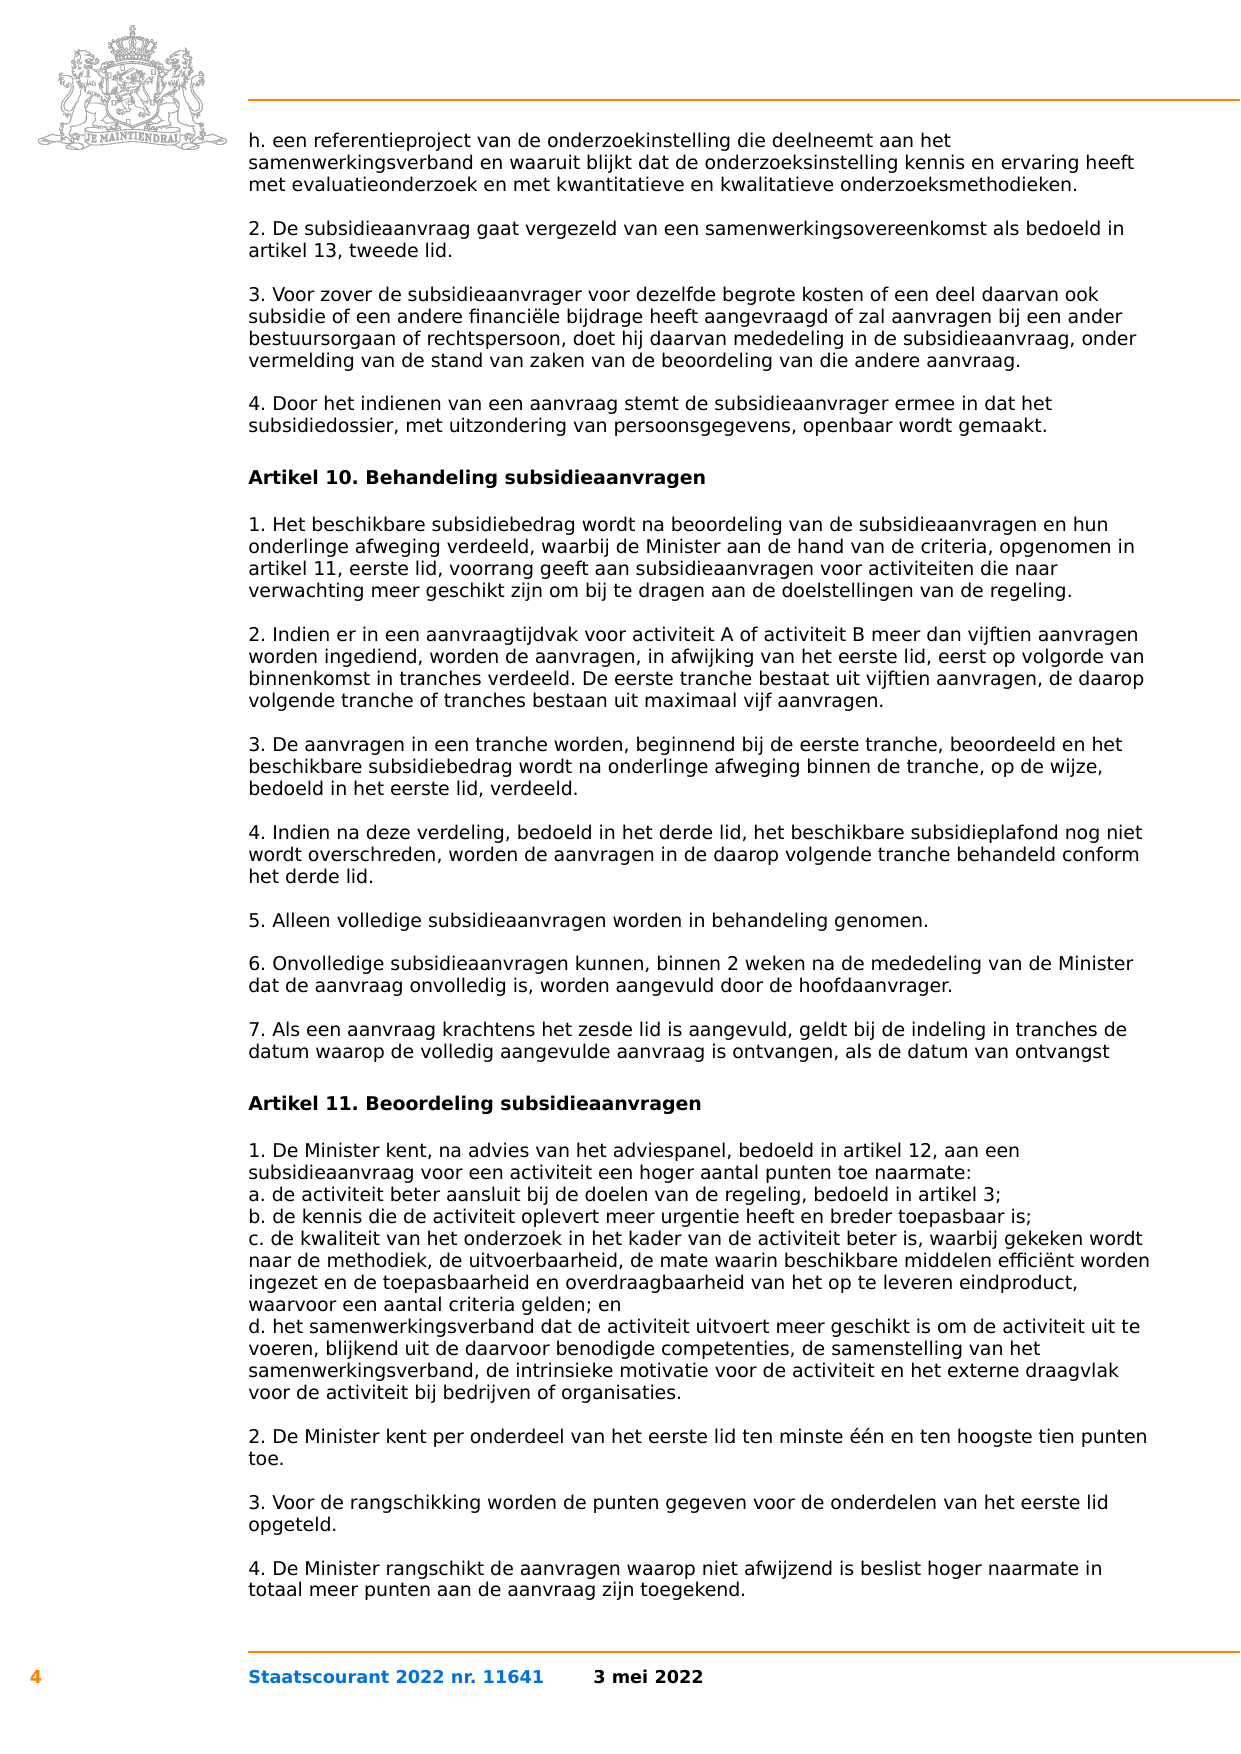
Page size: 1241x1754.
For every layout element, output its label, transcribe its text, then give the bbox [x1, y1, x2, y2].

text 4. De Minister rangschikt de aanvragen waarop niet afwijzend is beslist hoger naarmate in totaal meer punten aan de aanvraag zijn toegekend. [248, 1557, 1163, 1601]
text 3. Voor zover de subsidieaanvrager voor dezelfde begrote kosten of een deel daarvan ook subsidie of een andere financiële bijdrage heeft aangevraagd of zal aanvragen bij een ander bestuursorgaan of rechtspersoon, doet hij daarvan mededeling in de subsidieaanvraag, onder vermelding van de stand van zaken van de beoordeling van die andere aanvraag. [248, 283, 1163, 371]
text 5. Alleen volledige subsidieaanvragen worden in behandeling genomen. [248, 909, 1163, 931]
text 2. De Minister kent per onderdeel van het eerste lid ten minste één en ten hoogste tien punten toe. [248, 1426, 1163, 1470]
text 1. Het beschikbare subsidiebedrag wordt na beoordeling van de subsidieaanvragen en hun onderlinge afweging verdeeld, waarbij de Minister aan de hand van de criteria, opgenomen in artikel 11, eerste lid, voorrang geeft aan subsidieaanvragen voor activiteiten die naar verwachting meer geschikt zijn om bij te dragen aan de doelstellingen van de regeling. [248, 514, 1163, 602]
text 4. Door het indienen van een aanvraag stemt de subsidieaanvrager ermee in dat het subsidiedossier, met uitzondering van persoonsgegevens, openbaar wordt gemaakt. [248, 393, 1163, 437]
text 4. Indien na deze verdeling, bedoeld in het derde lid, het beschikbare subsidieplafond nog niet wordt overschreden, worden de aanvragen in de daarop volgende tranche behandeld conform het derde lid. [248, 822, 1163, 888]
subtitle Artikel 10. Behandeling subsidieaanvragen [248, 467, 1163, 489]
text a. de activiteit beter aansluit bij de doelen van de regeling, bedoeld in artikel 3; [248, 1184, 1163, 1206]
text h. een referentieproject van de onderzoekinstelling die deelneemt aan het samenwerkingsverband en waaruit blijkt dat de onderzoeksinstelling kennis en ervaring heeft met evaluatieonderzoek en met kwantitatieve en kwalitatieve onderzoeksmethodieken. [248, 130, 1163, 196]
text 1. De Minister kent, na advies van het adviespanel, bedoeld in artikel 12, aan een subsidieaanvraag voor een activiteit een hoger aantal punten toe naarmate: [248, 1140, 1163, 1184]
text 7. Als een aanvraag krachtens het zesde lid is aangevuld, geldt bij de indeling in tranches de datum waarop de volledig aangevulde aanvraag is ontvangen, als de datum van ontvangst [248, 1019, 1163, 1063]
picture [38, 25, 227, 150]
text 2. Indien er in een aanvraagtijdvak voor activiteit A of activiteit B meer dan vijftien aanvragen worden ingediend, worden de aanvragen, in afwijking van het eerste lid, eerst op volgorde van binnenkomst in tranches verdeeld. De eerste tranche bestaat uit vijftien aanvragen, de daarop volgende tranche of tranches bestaan uit maximaal vijf aanvragen. [248, 624, 1163, 712]
text 6. Onvolledige subsidieaanvragen kunnen, binnen 2 weken na de mededeling van de Minister dat de aanvraag onvolledig is, worden aangevuld door de hoofdaanvrager. [248, 953, 1163, 997]
text 2. De subsidieaanvraag gaat vergezeld van een samenwerkingsovereenkomst als bedoeld in artikel 13, tweede lid. [248, 218, 1163, 262]
text 3. Voor de rangschikking worden de punten gegeven voor de onderdelen van het eerste lid opgeteld. [248, 1492, 1163, 1536]
text d. het samenwerkingsverband dat de activiteit uitvoert meer geschikt is om de activiteit uit te voeren, blijkend uit de daarvoor benodigde competenties, de samenstelling van het samenwerkingsverband, de intrinsieke motivatie voor de activiteit en het externe draagvlak voor de activiteit bij bedrijven of organisaties. [248, 1316, 1163, 1404]
text c. de kwaliteit van het onderzoek in het kader van de activiteit beter is, waarbij gekeken wordt naar de methodiek, de uitvoerbaarheid, de mate waarin beschikbare middelen efficiënt worden ingezet en de toepasbaarheid en overdraagbaarheid van het op te leveren eindproduct, waarvoor een aantal criteria gelden; en [248, 1228, 1163, 1316]
text b. de kennis die de activiteit oplevert meer urgentie heeft en breder toepasbaar is; [248, 1206, 1163, 1228]
text 3. De aanvragen in een tranche worden, beginnend bij de eerste tranche, beoordeeld en het beschikbare subsidiebedrag wordt na onderlinge afweging binnen de tranche, op de wijze, bedoeld in het eerste lid, verdeeld. [248, 734, 1163, 800]
subtitle Artikel 11. Beoordeling subsidieaanvragen [248, 1093, 1163, 1115]
